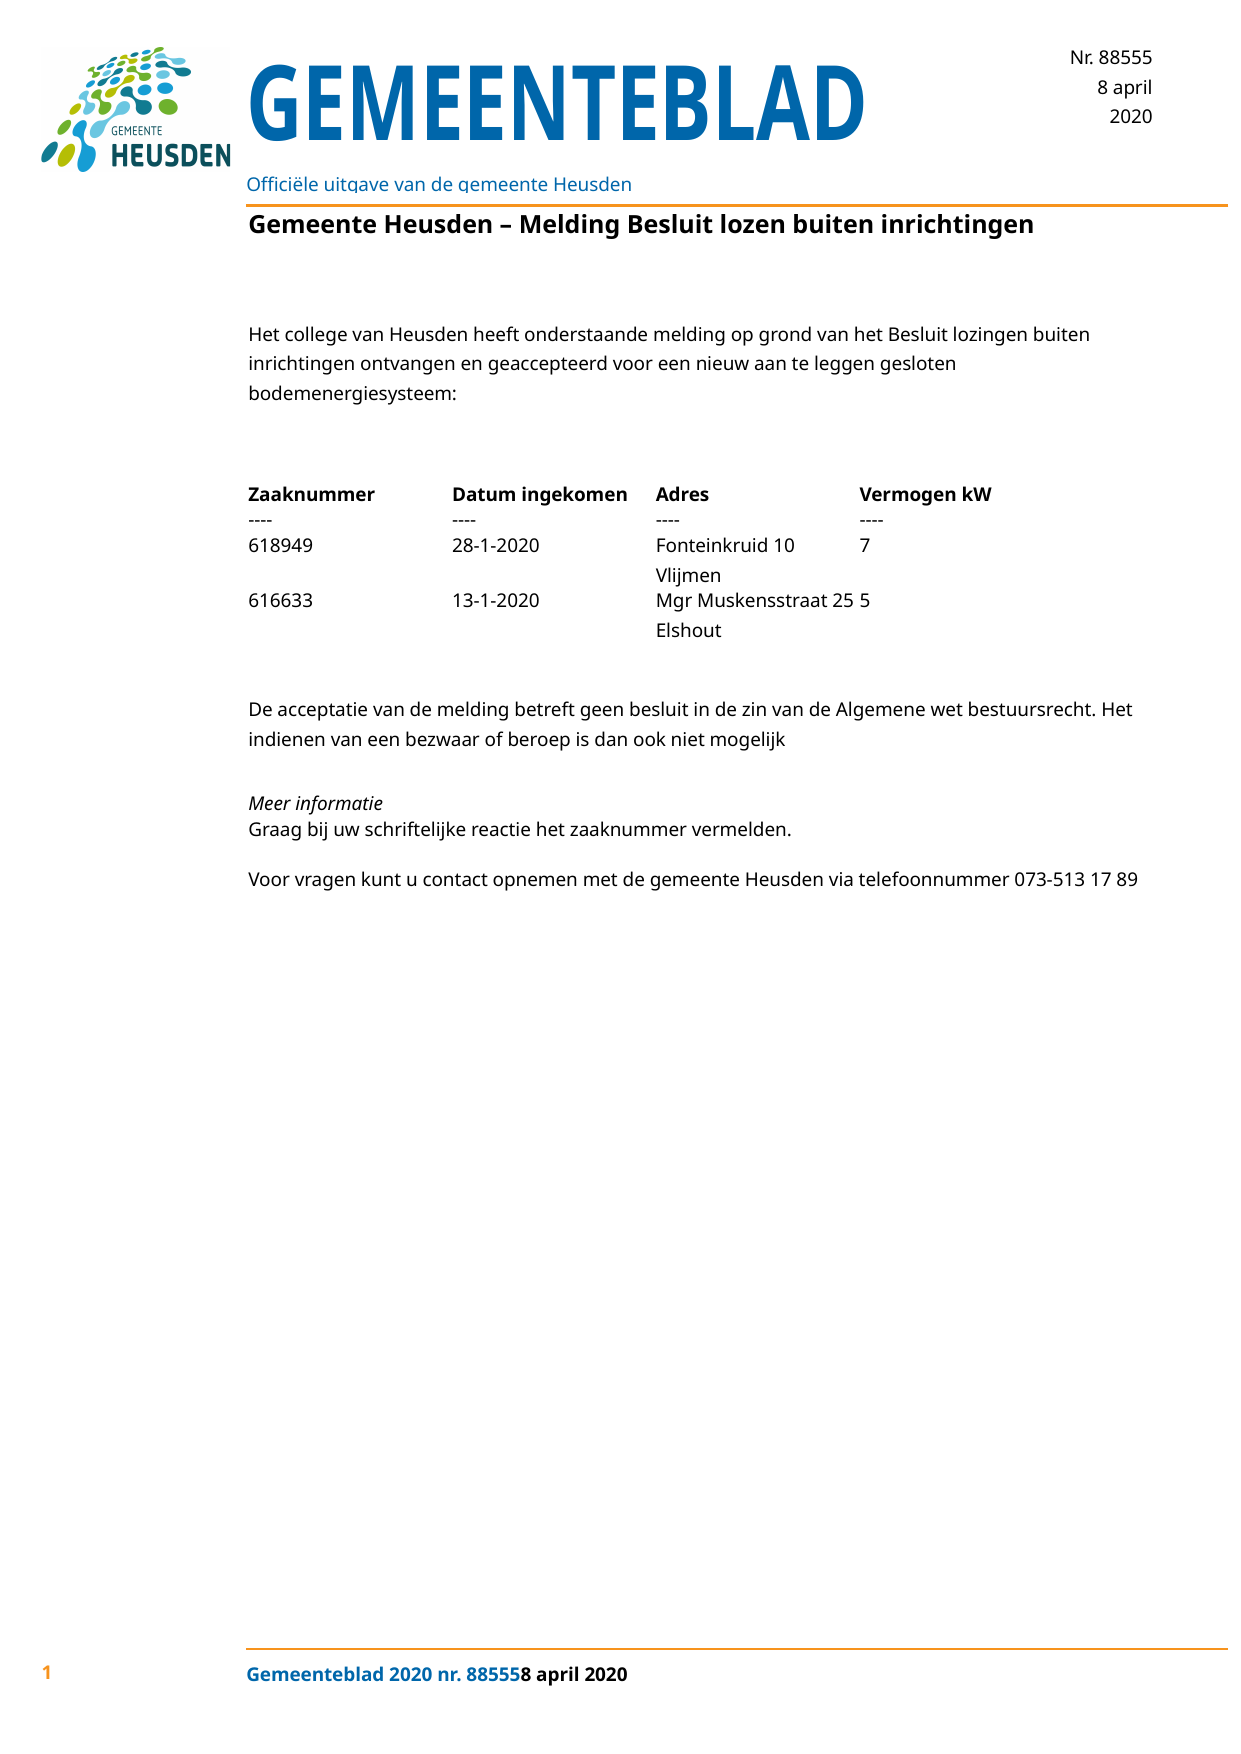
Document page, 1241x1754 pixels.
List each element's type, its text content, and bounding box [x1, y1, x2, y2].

table_cell ---- [859, 507, 1152, 532]
table_header Datum ingekomen [452, 481, 656, 507]
table_header Vermogen kW [859, 481, 1152, 507]
table_cell 28-1-2020 [452, 532, 656, 588]
text Meer informatie [248, 790, 1152, 816]
text Voor vragen kunt u contact opnemen met de gemeente Heusden via telefoonnummer 073-513 17 89 [248, 866, 1152, 892]
table_cell 5 [859, 588, 1152, 643]
table_cell ---- [452, 507, 656, 532]
table_cell Fonteinkruid 10 Vlijmen [656, 532, 859, 588]
text De acceptatie van de melding betreft geen besluit in de zin van de Algemene wet bestuursrecht. Het indienen van een bezwaar of beroep is dan ook niet mogelijk [248, 697, 1152, 752]
table_cell ---- [248, 507, 452, 532]
text Het college van Heusden heeft onderstaande melding op grond van het Besluit lozingen buiten inrichtingen ontvangen en geaccepteerd voor een nieuw aan te leggen gesloten bodemenergiesysteem: [248, 321, 1152, 406]
picture [41, 47, 231, 172]
table_cell Mgr Muskensstraat 25 Elshout [656, 588, 859, 643]
table_header Zaaknummer [248, 481, 452, 507]
table_cell 7 [859, 532, 1152, 588]
table_cell 618949 [248, 532, 452, 588]
table_cell 616633 [248, 588, 452, 643]
text Graag bij uw schriftelijke reactie het zaaknummer vermelden. [248, 816, 1152, 842]
table_cell ---- [656, 507, 859, 532]
table_header Adres [656, 481, 859, 507]
table_cell 13-1-2020 [452, 588, 656, 643]
text Gemeente Heusden – Melding Besluit lozen buiten inrichtingen [248, 207, 1152, 241]
